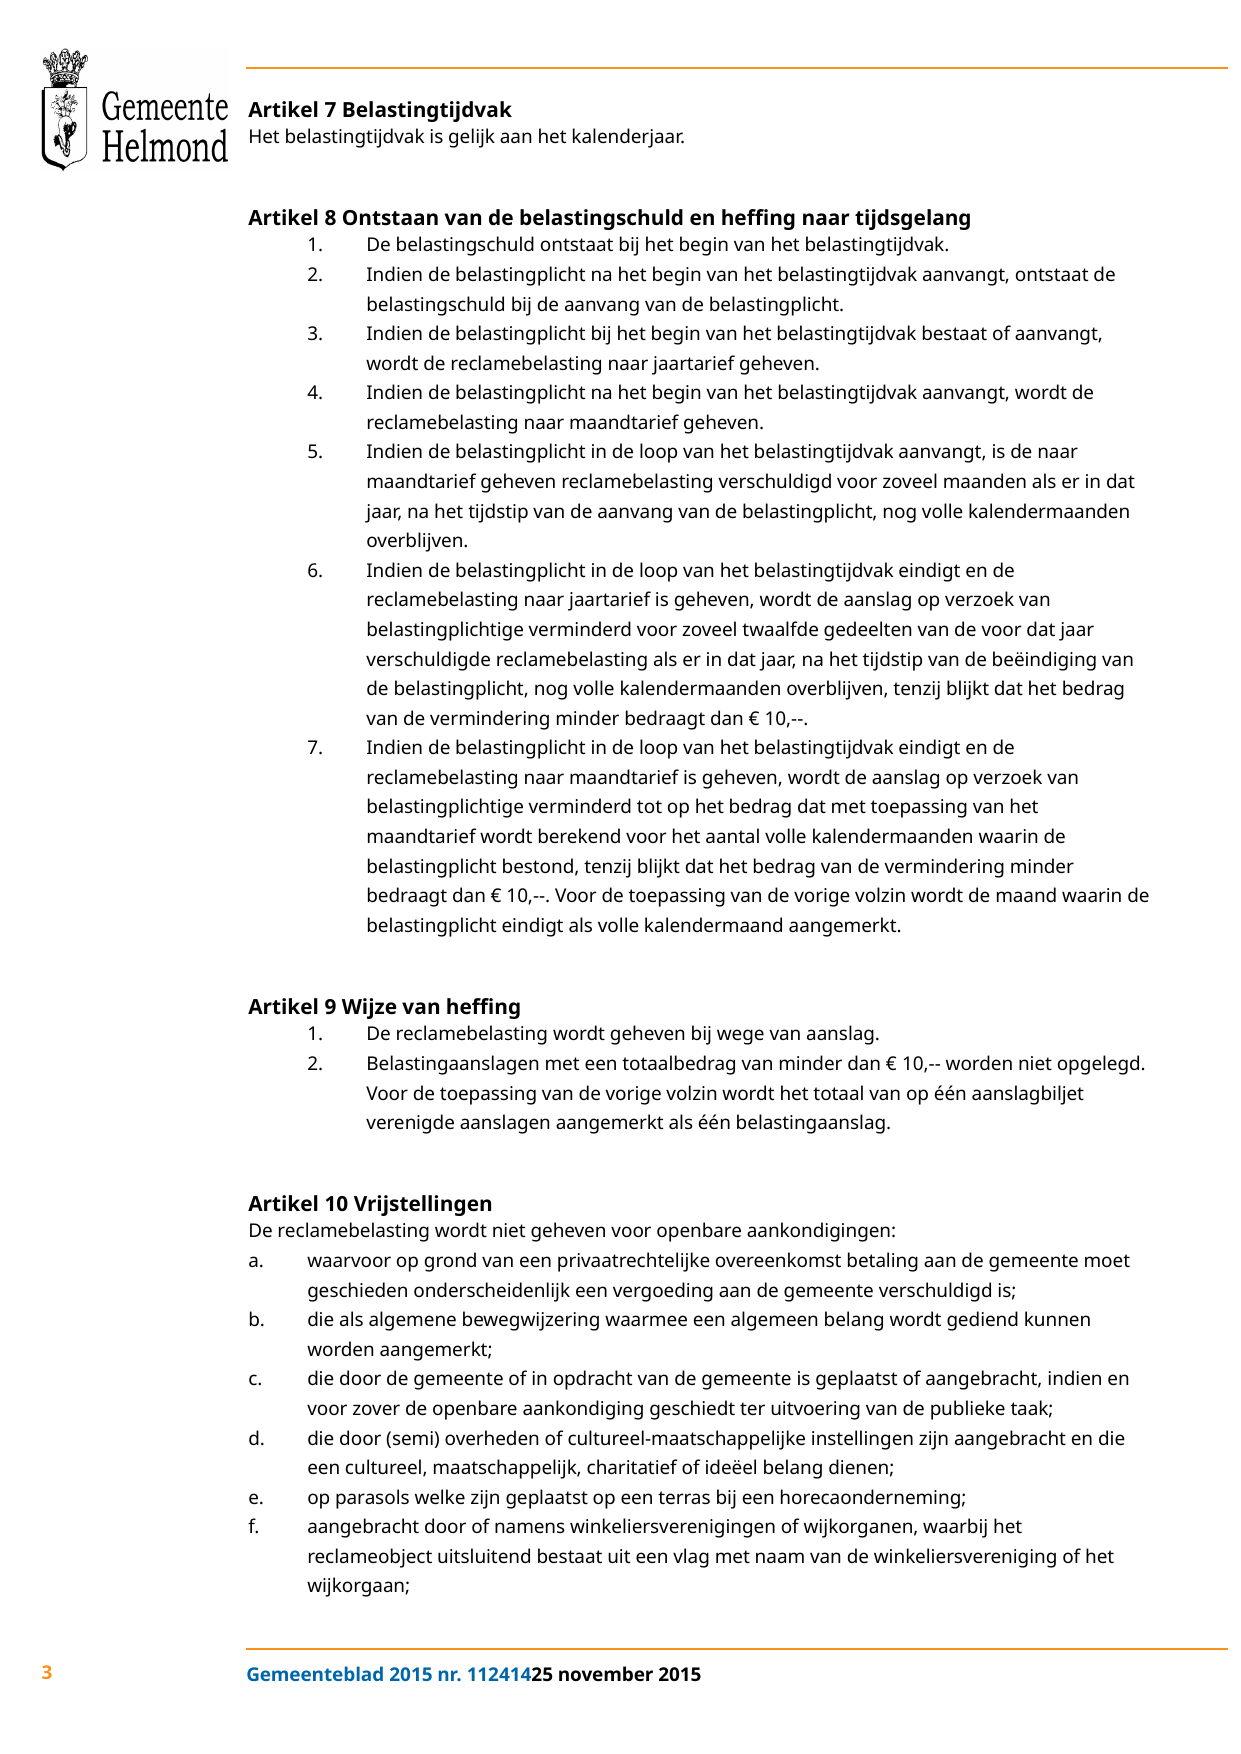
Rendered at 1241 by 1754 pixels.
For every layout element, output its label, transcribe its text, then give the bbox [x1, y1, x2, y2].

list De belastingschuld ontstaat bij het begin van het belastingtijdvak. [307, 232, 1152, 257]
text Artikel 7 Belastingtijdvak [248, 95, 1152, 123]
list Indien de belastingplicht bij het begin van het belastingtijdvak bestaat of aanvangt, wordt de reclamebelasting naar jaartarief geheven. [307, 320, 1152, 376]
list aangebracht door of namens winkeliersverenigingen of wijkorganen, waarbij het reclameobject uitsluitend bestaat uit een vlag met naam van de winkeliersvereniging of het wijkorgaan; [248, 1513, 1152, 1598]
list waarvoor op grond van een privaatrechtelijke overeenkomst betaling aan de gemeente moet geschieden onderscheidenlijk een vergoeding aan de gemeente verschuldigd is; [248, 1247, 1152, 1303]
list Indien de belastingplicht in de loop van het belastingtijdvak eindigt en de reclamebelasting naar maandtarief is geheven, wordt de aanslag op verzoek van belastingplichtige verminderd tot op het bedrag dat met toepassing van het maandtarief wordt berekend voor het aantal volle kalendermaanden waarin de belastingplicht bestond, tenzij blijkt dat het bedrag van de vermindering minder bedraagt dan € 10,--. Voor de toepassing van de vorige volzin wordt de maand waarin de belastingplicht eindigt als volle kalendermaand aangemerkt. [307, 734, 1152, 938]
list die door de gemeente of in opdracht van de gemeente is geplaatst of aangebracht, indien en voor zover de openbare aankondiging geschiedt ter uitvoering van de publieke taak; [248, 1366, 1152, 1421]
text Artikel 10 Vrijstellingen [248, 1189, 1152, 1218]
list Indien de belastingplicht na het begin van het belastingtijdvak aanvangt, wordt de reclamebelasting naar maandtarief geheven. [307, 379, 1152, 435]
list Indien de belastingplicht in de loop van het belastingtijdvak aanvangt, is de naar maandtarief geheven reclamebelasting verschuldigd voor zoveel maanden als er in dat jaar, na het tijdstip van de aanvang van de belastingplicht, nog volle kalendermaanden overblijven. [307, 439, 1152, 553]
list Indien de belastingplicht na het begin van het belastingtijdvak aanvangt, ontstaat de belastingschuld bij de aanvang van de belastingplicht. [307, 261, 1152, 317]
list Indien de belastingplicht in de loop van het belastingtijdvak eindigt en de reclamebelasting naar jaartarief is geheven, wordt de aanslag op verzoek van belastingplichtige verminderd voor zoveel twaalfde gedeelten van de voor dat jaar verschuldigde reclamebelasting als er in dat jaar, na het tijdstip van de beëindiging van de belastingplicht, nog volle kalendermaanden overblijven, tenzij blijkt dat het bedrag van de vermindering minder bedraagt dan € 10,--. [307, 557, 1152, 731]
text Het belastingtijdvak is gelijk aan het kalenderjaar. [248, 123, 1152, 149]
list die door (semi) overheden of cultureel-maatschappelijke instellingen zijn aangebracht en die een cultureel, maatschappelijk, charitatief of ideëel belang dienen; [248, 1425, 1152, 1480]
list De reclamebelasting wordt geheven bij wege van aanslag. [307, 1021, 1152, 1046]
picture [41, 47, 231, 172]
text De reclamebelasting wordt niet geheven voor openbare aankondigingen: [248, 1218, 1152, 1243]
text Artikel 9 Wijze van heffing [248, 992, 1152, 1021]
list op parasols welke zijn geplaatst op een terras bij een horecaonderneming; [248, 1484, 1152, 1510]
list Belastingaanslagen met een totaalbedrag van minder dan € 10,-- worden niet opgelegd. Voor de toepassing van de vorige volzin wordt het totaal van op één aanslagbiljet verenigde aanslagen aangemerkt als één belastingaanslag. [307, 1050, 1152, 1135]
list die als algemene bewegwijzering waarmee een algemeen belang wordt gediend kunnen worden aangemerkt; [248, 1306, 1152, 1362]
text Artikel 8 Ontstaan van de belastingschuld en heffing naar tijdsgelang [248, 203, 1152, 232]
